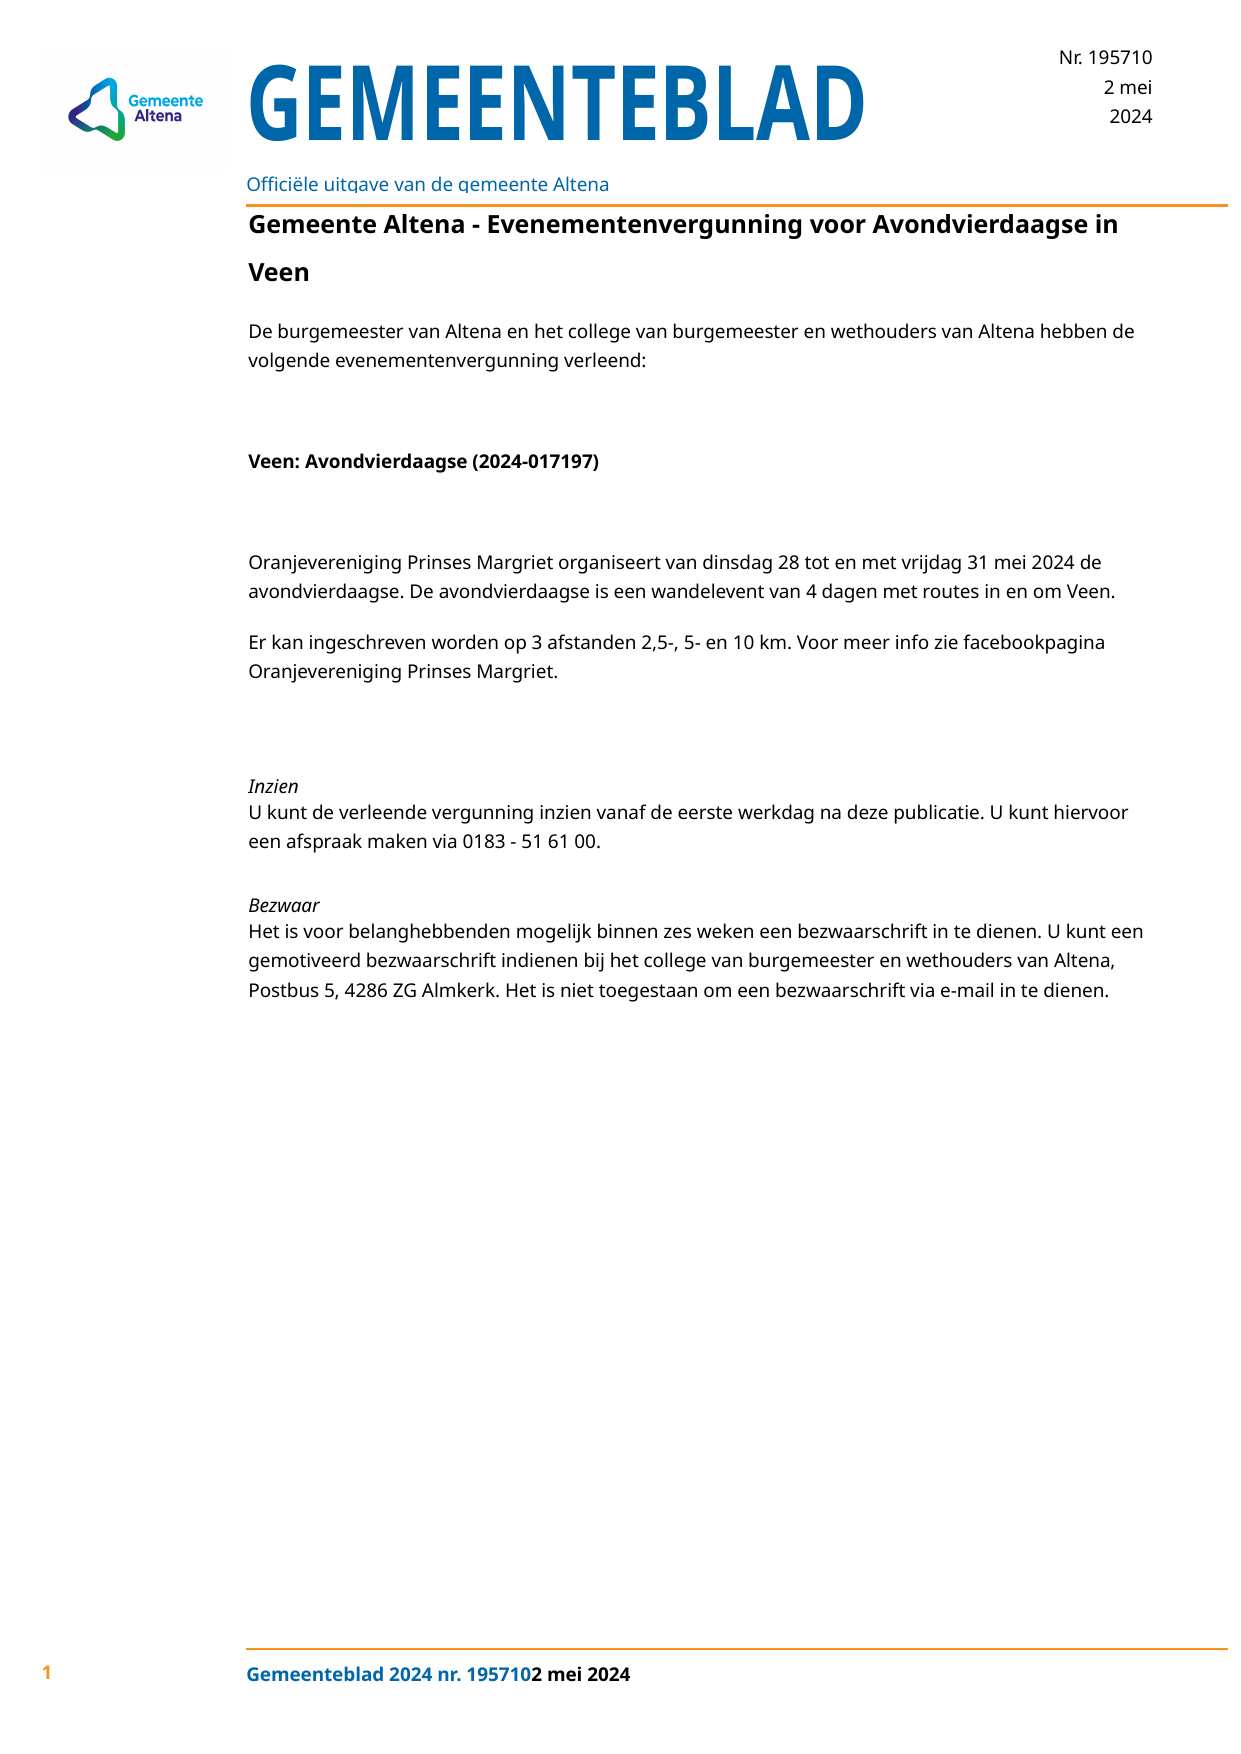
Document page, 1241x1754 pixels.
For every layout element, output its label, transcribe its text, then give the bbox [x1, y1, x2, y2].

text U kunt de verleende vergunning inzien vanaf de eerste werkdag na deze publicatie. U kunt hiervoor een afspraak maken via 0183 - 51 61 00. [248, 799, 1152, 854]
picture [41, 47, 231, 172]
text Gemeente Altena - Evenementenvergunning voor Avondvierdaagse in Veen [248, 207, 1152, 288]
text Er kan ingeschreven worden op 3 afstanden 2,5-, 5- en 10 km. Voor meer info zie facebookpagina Oranjevereniging Prinses Margriet. [248, 629, 1152, 684]
text Inzien [248, 773, 1152, 799]
text Het is voor belanghebbenden mogelijk binnen zes weken een bezwaarschrift in te dienen. U kunt een gemotiveerd bezwaarschrift indienen bij het college van burgemeester en wethouders van Altena, Postbus 5, 4286 ZG Almkerk. Het is niet toegestaan om een bezwaarschrift via e-mail in te dienen. [248, 918, 1152, 1003]
text Oranjevereniging Prinses Margriet organiseert van dinsdag 28 tot en met vrijdag 31 mei 2024 de avondvierdaagse. De avondvierdaagse is een wandelevent van 4 dagen met routes in en om Veen. [248, 549, 1152, 604]
text Bezwaar [248, 892, 1152, 918]
text De burgemeester van Altena en het college van burgemeester en wethouders van Altena hebben de volgende evenementenvergunning verleend: [248, 318, 1152, 373]
text Veen: Avondvierdaagse (2024-017197) [248, 448, 1152, 474]
